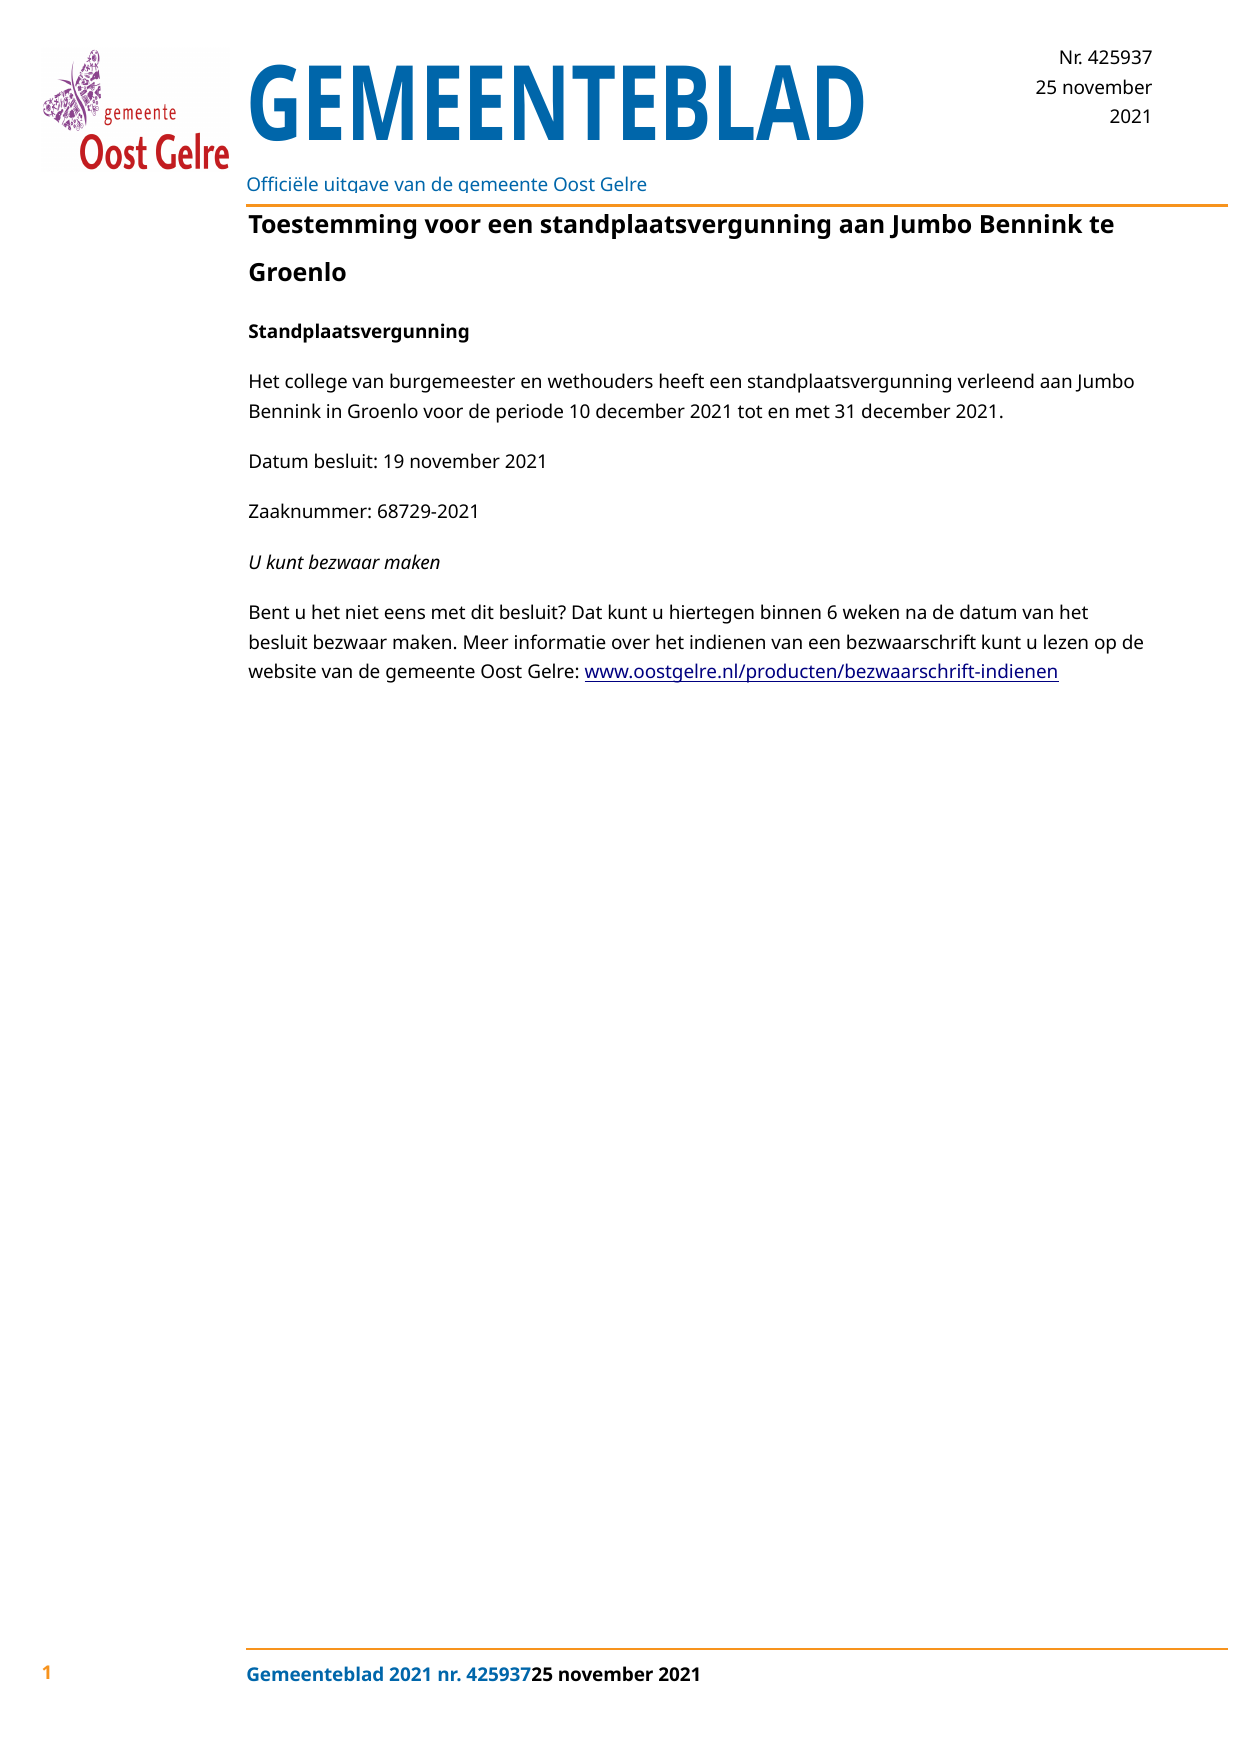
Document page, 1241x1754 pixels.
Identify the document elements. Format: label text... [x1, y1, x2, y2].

text Toestemming voor een standplaatsvergunning aan Jumbo Bennink te Groenlo [248, 207, 1152, 288]
picture [41, 47, 231, 172]
text Bent u het niet eens met dit besluit? Dat kunt u hiertegen binnen 6 weken na de datum van het besluit bezwaar maken. Meer informatie over het indienen van een bezwaarschrift kunt u lezen op de website van de gemeente Oost Gelre: www.oostgelre.nl/producten/bezwaarschrift-indienen [248, 599, 1152, 684]
text Datum besluit: 19 november 2021 [248, 448, 1152, 474]
text Standplaatsvergunning [248, 318, 1152, 344]
text U kunt bezwaar maken [248, 549, 1152, 575]
text Het college van burgemeester en wethouders heeft een standplaatsvergunning verleend aan Jumbo Bennink in Groenlo voor de periode 10 december 2021 tot en met 31 december 2021. [248, 368, 1152, 424]
text Zaaknummer: 68729-2021 [248, 499, 1152, 524]
